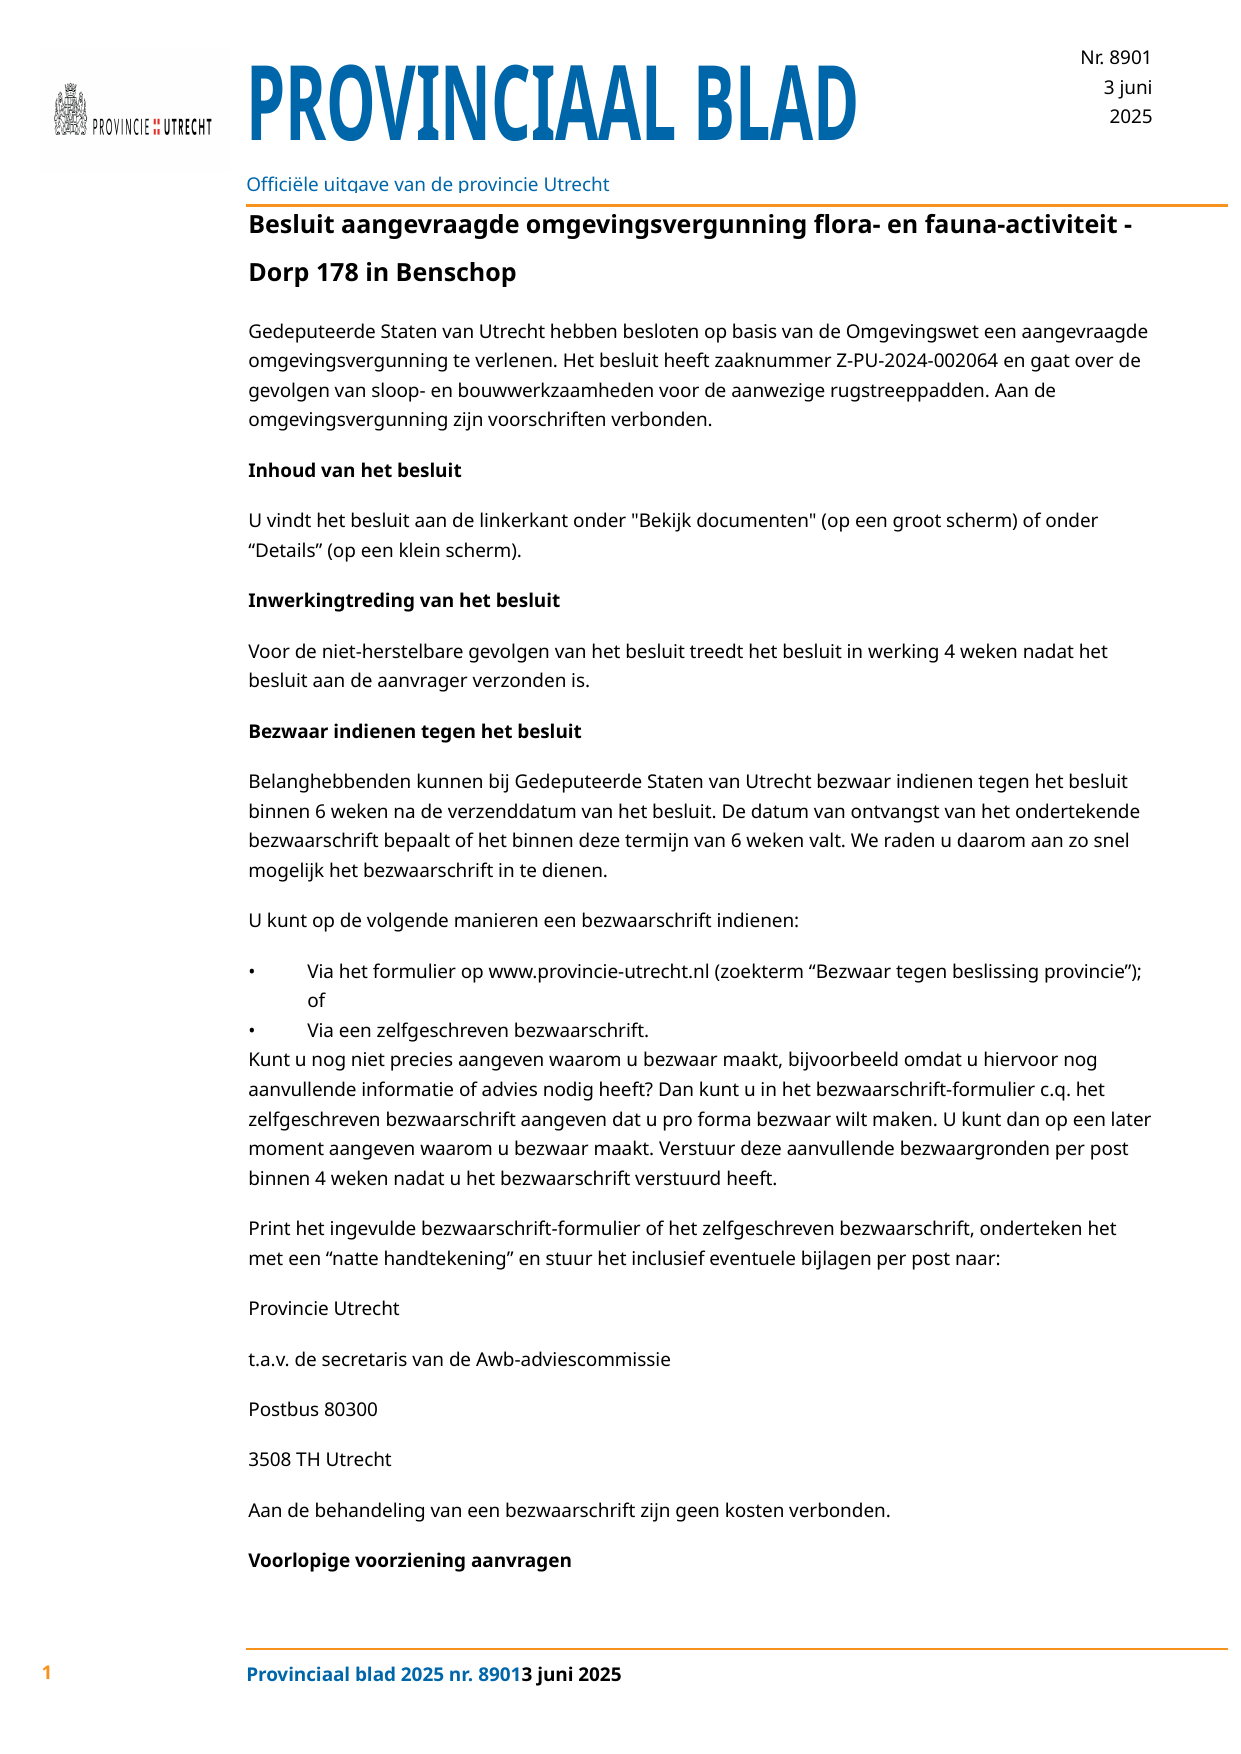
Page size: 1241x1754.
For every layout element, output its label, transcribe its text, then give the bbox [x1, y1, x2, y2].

text U vindt het besluit aan de linkerkant onder "Bekijk documenten" (op een groot scherm) of onder “Details” (op een klein scherm). [248, 507, 1152, 563]
text Belanghebbenden kunnen bij Gedeputeerde Staten van Utrecht bezwaar indienen tegen het besluit binnen 6 weken na de verzenddatum van het besluit. De datum van ontvangst van het ondertekende bezwaarschrift bepaalt of het binnen deze termijn van 6 weken valt. We raden u daarom aan zo snel mogelijk het bezwaarschrift in te dienen. [248, 768, 1152, 883]
list Via het formulier op www.provincie-utrecht.nl (zoekterm “Bezwaar tegen beslissing provincie”); of [248, 958, 1152, 1013]
text Voorlopige voorziening aanvragen [248, 1547, 1152, 1573]
text Inhoud van het besluit [248, 457, 1152, 483]
text Print het ingevulde bezwaarschrift-formulier of het zelfgeschreven bezwaarschrift, onderteken het met een “natte handtekening” en stuur het inclusief eventuele bijlagen per post naar: [248, 1215, 1152, 1271]
text Provincie Utrecht [248, 1295, 1152, 1321]
text Voor de niet-herstelbare gevolgen van het besluit treedt het besluit in werking 4 weken nadat het besluit aan de aanvrager verzonden is. [248, 638, 1152, 693]
text t.a.v. de secretaris van de Awb-adviescommissie [248, 1346, 1152, 1372]
text Bezwaar indienen tegen het besluit [248, 718, 1152, 744]
text Kunt u nog niet precies aangeven waarom u bezwaar maakt, bijvoorbeeld omdat u hiervoor nog aanvullende informatie of advies nodig heeft? Dan kunt u in het bezwaarschrift-formulier c.q. het zelfgeschreven bezwaarschrift aangeven dat u pro forma bezwaar wilt maken. U kunt dan op een later moment aangeven waarom u bezwaar maakt. Verstuur deze aanvullende bezwaargronden per post binnen 4 weken nadat u het bezwaarschrift verstuurd heeft. [248, 1047, 1152, 1191]
text Aan de behandeling van een bezwaarschrift zijn geen kosten verbonden. [248, 1497, 1152, 1523]
picture [41, 47, 231, 172]
text 3508 TH Utrecht [248, 1447, 1152, 1472]
text Gedeputeerde Staten van Utrecht hebben besloten op basis van de Omgevingswet een aangevraagde omgevingsvergunning te verlenen. Het besluit heeft zaaknummer Z-PU-2024-002064 en gaat over de gevolgen van sloop- en bouwwerkzaamheden voor de aanwezige rugstreeppadden. Aan de omgevingsvergunning zijn voorschriften verbonden. [248, 318, 1152, 432]
list Via een zelfgeschreven bezwaarschrift. [248, 1017, 1152, 1043]
text Besluit aangevraagde omgevingsvergunning flora- en fauna-activiteit - Dorp 178 in Benschop [248, 207, 1152, 288]
text Postbus 80300 [248, 1396, 1152, 1422]
text U kunt op de volgende manieren een bezwaarschrift indienen: [248, 907, 1152, 933]
text Inwerkingtreding van het besluit [248, 587, 1152, 613]
